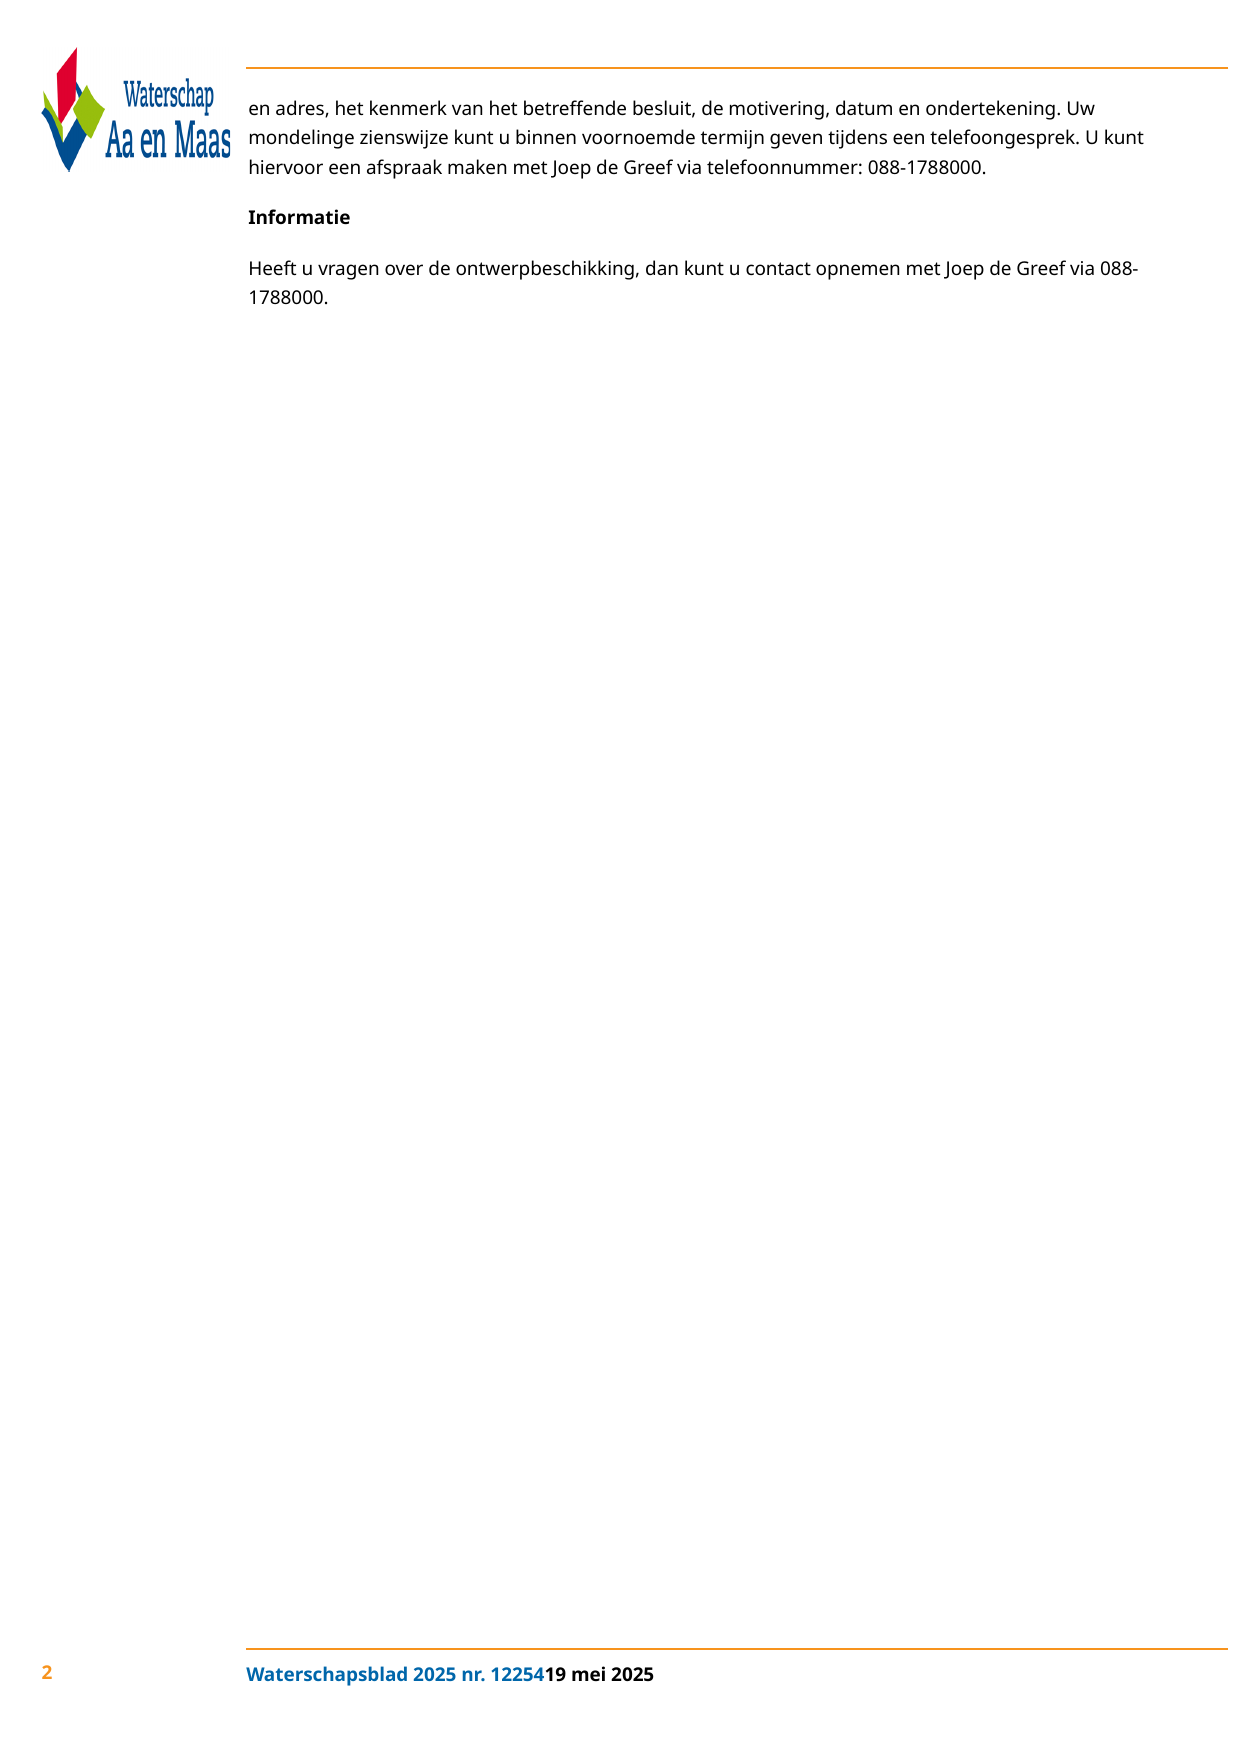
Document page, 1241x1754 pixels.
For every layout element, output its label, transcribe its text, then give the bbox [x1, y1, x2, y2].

text en adres, het kenmerk van het betreffende besluit, de motivering, datum en ondertekening. Uw mondelinge zienswijze kunt u binnen voornoemde termijn geven tijdens een telefoongesprek. U kunt hiervoor een afspraak maken met Joep de Greef via telefoonnummer: 088-1788000. [248, 95, 1152, 180]
text Heeft u vragen over de ontwerpbeschikking, dan kunt u contact opnemen met Joep de Greef via 088-1788000. [248, 255, 1152, 310]
text Informatie [248, 204, 1152, 230]
picture [41, 47, 231, 172]
